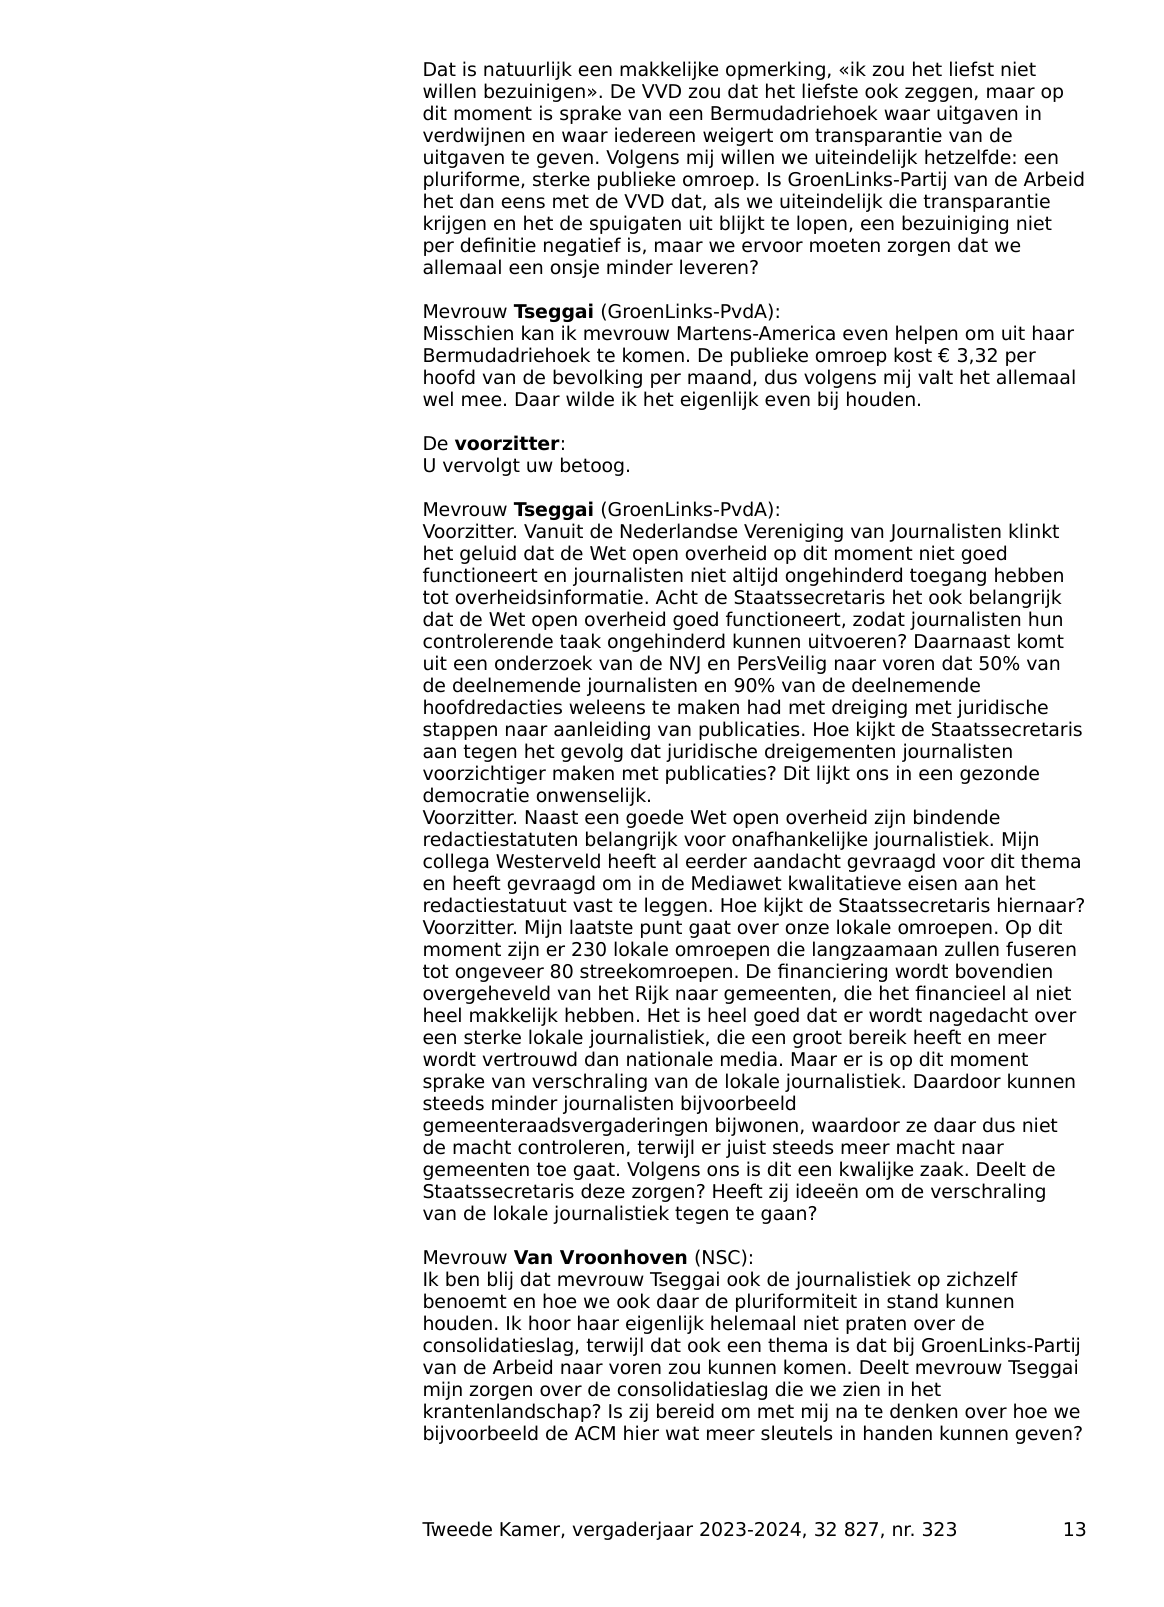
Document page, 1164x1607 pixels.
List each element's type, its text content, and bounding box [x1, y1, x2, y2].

text De voorzitter: [422, 433, 1087, 455]
text Voorzitter. Mijn laatste punt gaat over onze lokale omroepen. Op dit moment zijn er 230 lokale omroepen die langzaamaan zullen fuseren tot ongeveer 80 streekomroepen. De financiering wordt bovendien overgeheveld van het Rijk naar gemeenten, die het financieel al niet heel makkelijk hebben. Het is heel goed dat er wordt nagedacht over een sterke lokale journalistiek, die een groot bereik heeft en meer wordt vertrouwd dan nationale media. Maar er is op dit moment sprake van verschraling van de lokale journalistiek. Daardoor kunnen steeds minder journalisten bijvoorbeeld gemeenteraadsvergaderingen bijwonen, waardoor ze daar dus niet de macht controleren, terwijl er juist steeds meer macht naar gemeenten toe gaat. Volgens ons is dit een kwalijke zaak. Deelt de Staatssecretaris deze zorgen? Heeft zij ideeën om de verschraling van de lokale journalistiek tegen te gaan? [422, 917, 1087, 1224]
text Voorzitter. Naast een goede Wet open overheid zijn bindende redactiestatuten belangrijk voor onafhankelijke journalistiek. Mijn collega Westerveld heeft al eerder aandacht gevraagd voor dit thema en heeft gevraagd om in de Mediawet kwalitatieve eisen aan het redactiestatuut vast te leggen. Hoe kijkt de Staatssecretaris hiernaar? [422, 807, 1087, 917]
text Voorzitter. Vanuit de Nederlandse Vereniging van Journalisten klinkt het geluid dat de Wet open overheid op dit moment niet goed functioneert en journalisten niet altijd ongehinderd toegang hebben tot overheidsinformatie. Acht de Staatssecretaris het ook belangrijk dat de Wet open overheid goed functioneert, zodat journalisten hun controlerende taak ongehinderd kunnen uitvoeren? Daarnaast komt uit een onderzoek van de NVJ en PersVeilig naar voren dat 50% van de deelnemende journalisten en 90% van de deelnemende hoofdredacties weleens te maken had met dreiging met juridische stappen naar aanleiding van publicaties. Hoe kijkt de Staatssecretaris aan tegen het gevolg dat juridische dreigementen journalisten voorzichtiger maken met publicaties? Dit lijkt ons in een gezonde democratie onwenselijk. [422, 521, 1087, 807]
text Mevrouw Tseggai (GroenLinks-PvdA): [422, 499, 1087, 521]
text Mevrouw Van Vroonhoven (NSC): [422, 1247, 1087, 1269]
text Dat is natuurlijk een makkelijke opmerking, «ik zou het liefst niet willen bezuinigen». De VVD zou dat het liefste ook zeggen, maar op dit moment is sprake van een Bermudadriehoek waar uitgaven in verdwijnen en waar iedereen weigert om transparantie van de uitgaven te geven. Volgens mij willen we uiteindelijk hetzelfde: een pluriforme, sterke publieke omroep. Is GroenLinks-Partij van de Arbeid het dan eens met de VVD dat, als we uiteindelijk die transparantie krijgen en het de spuigaten uit blijkt te lopen, een bezuiniging niet per definitie negatief is, maar we ervoor moeten zorgen dat we allemaal een onsje minder leveren? [422, 59, 1087, 279]
text Ik ben blij dat mevrouw Tseggai ook de journalistiek op zichzelf benoemt en hoe we ook daar de pluriformiteit in stand kunnen houden. Ik hoor haar eigenlijk helemaal niet praten over de consolidatieslag, terwijl dat ook een thema is dat bij GroenLinks-Partij van de Arbeid naar voren zou kunnen komen. Deelt mevrouw Tseggai mijn zorgen over de consolidatieslag die we zien in het krantenlandschap? Is zij bereid om met mij na te denken over hoe we bijvoorbeeld de ACM hier wat meer sleutels in handen kunnen geven? [422, 1269, 1087, 1444]
text Mevrouw Tseggai (GroenLinks-PvdA): [422, 301, 1087, 323]
text Misschien kan ik mevrouw Martens-America even helpen om uit haar Bermudadriehoek te komen. De publieke omroep kost € 3,32 per hoofd van de bevolking per maand, dus volgens mij valt het allemaal wel mee. Daar wilde ik het eigenlijk even bij houden. [422, 323, 1087, 411]
text U vervolgt uw betoog. [422, 455, 1087, 477]
